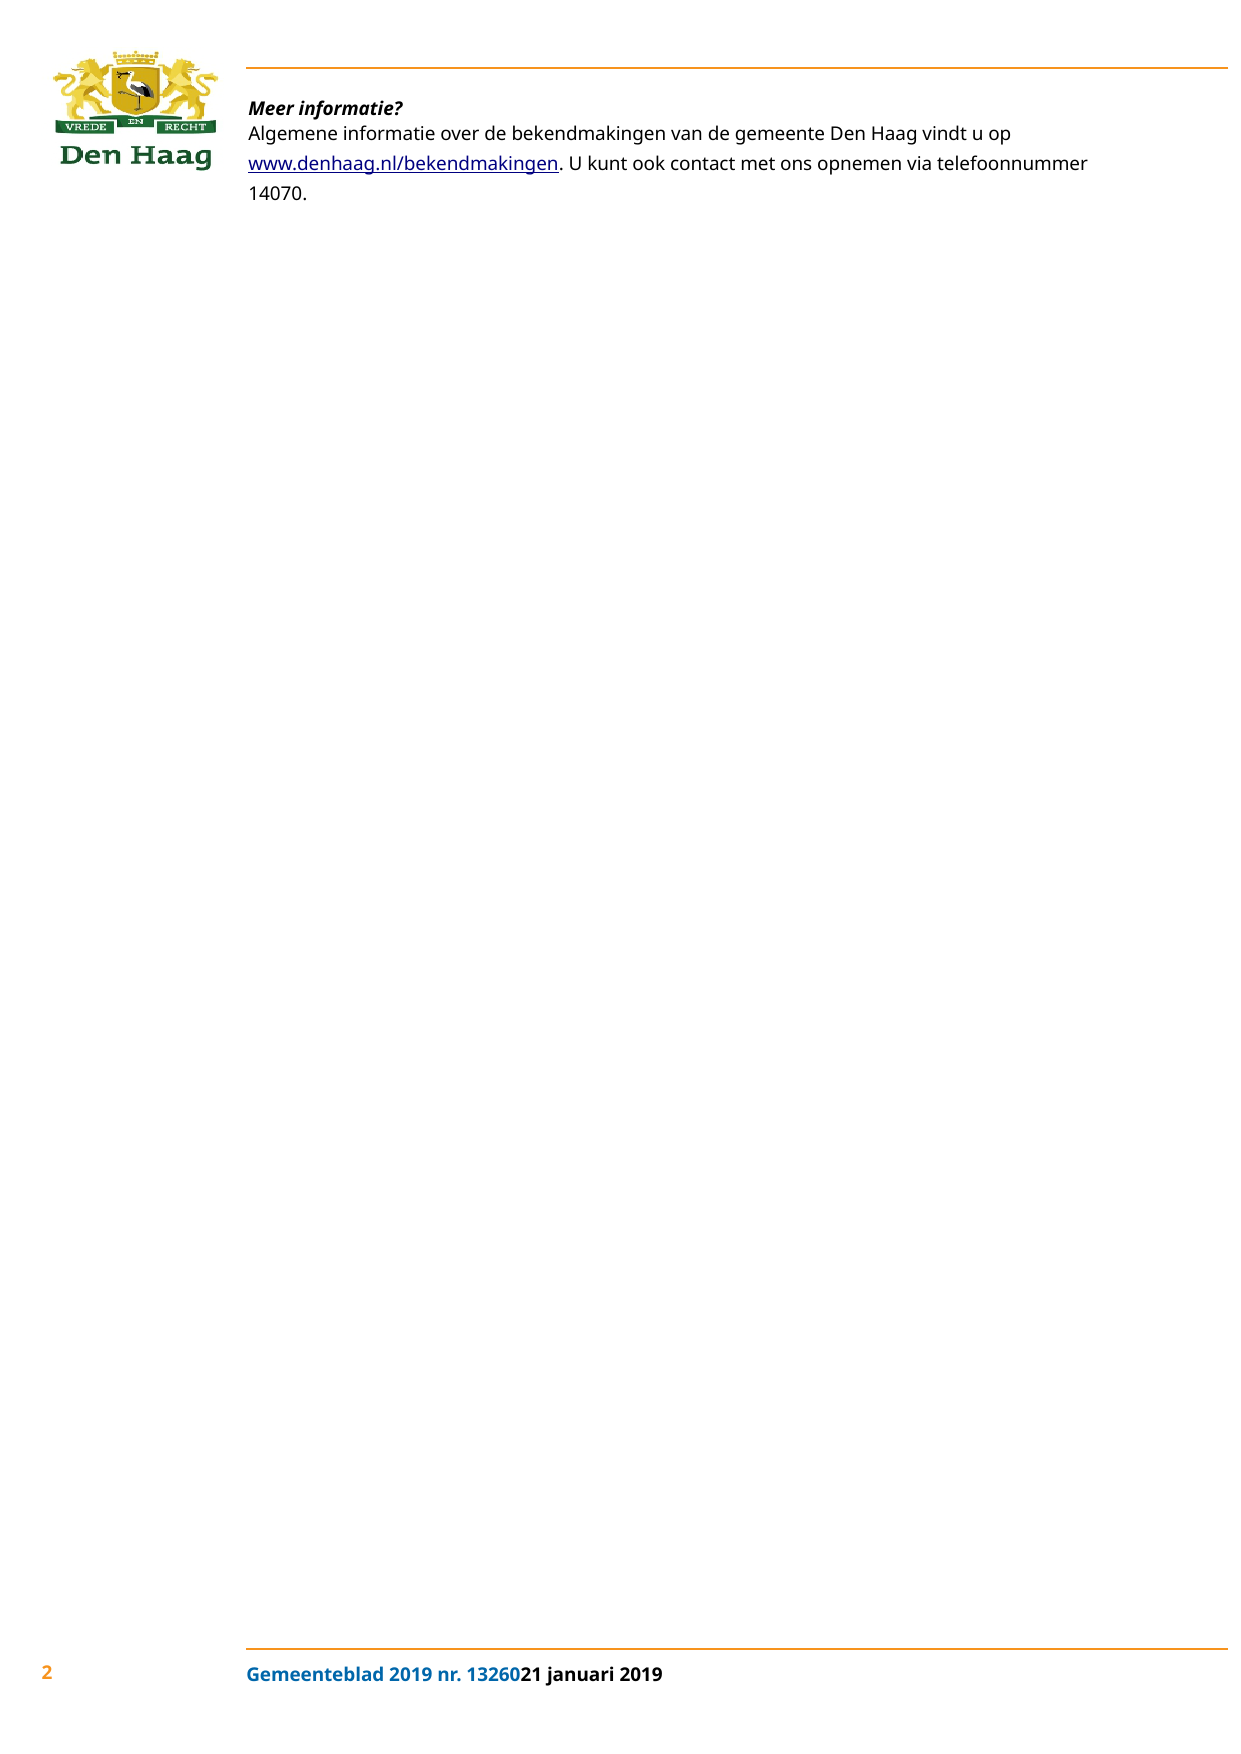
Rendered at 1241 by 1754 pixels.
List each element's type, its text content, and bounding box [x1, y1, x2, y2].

picture [41, 47, 231, 172]
text Meer informatie? [248, 95, 1152, 121]
text Algemene informatie over de bekendmakingen van de gemeente Den Haag vindt u op www.denhaag.nl/bekendmakingen. U kunt ook contact met ons opnemen via telefoonnummer 14070. [248, 121, 1152, 205]
